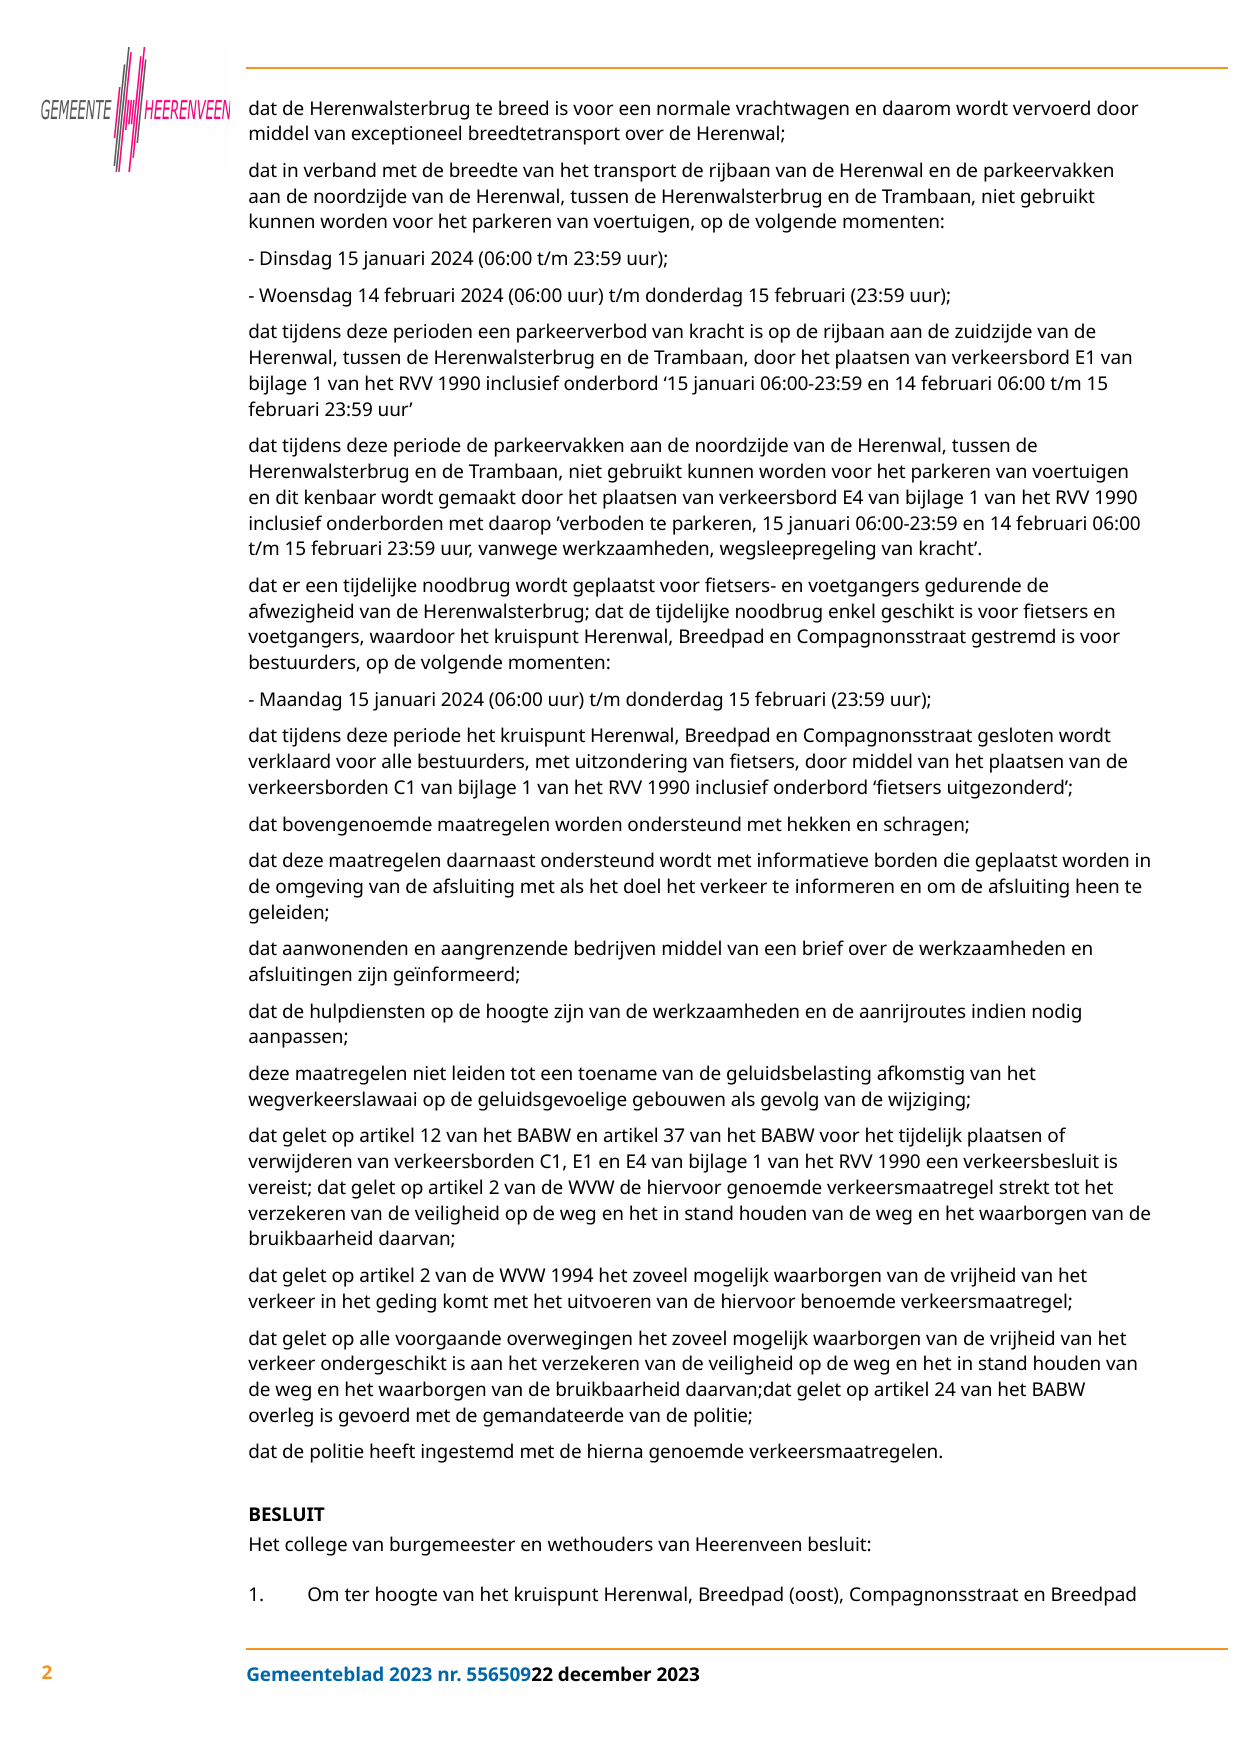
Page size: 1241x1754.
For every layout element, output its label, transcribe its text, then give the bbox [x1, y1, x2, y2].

text BESLUIT [248, 1501, 1152, 1527]
text dat bovengenoemde maatregelen worden ondersteund met hekken en schragen; [248, 811, 1152, 836]
text deze maatregelen niet leiden tot een toename van de geluidsbelasting afkomstig van het wegverkeerslawaai op de geluidsgevoelige gebouwen als gevolg van de wijziging; [248, 1060, 1152, 1112]
text - Maandag 15 januari 2024 (06:00 uur) t/m donderdag 15 februari (23:59 uur); [248, 686, 1152, 712]
text dat de Herenwalsterbrug te breed is voor een normale vrachtwagen en daarom wordt vervoerd door middel van exceptioneel breedtetransport over de Herenwal; [248, 95, 1152, 146]
text dat de politie heeft ingestemd met de hierna genoemde verkeersmaatregelen. [248, 1438, 1152, 1464]
text dat gelet op artikel 2 van de WVW 1994 het zoveel mogelijk waarborgen van de vrijheid van het verkeer in het geding komt met het uitvoeren van de hiervoor benoemde verkeersmaatregel; [248, 1262, 1152, 1314]
text Het college van burgemeester en wethouders van Heerenveen besluit: [248, 1531, 1152, 1557]
text dat tijdens deze periode het kruispunt Herenwal, Breedpad en Compagnonsstraat gesloten wordt verklaard voor alle bestuurders, met uitzondering van fietsers, door middel van het plaatsen van de verkeersborden C1 van bijlage 1 van het RVV 1990 inclusief onderbord ‘fietsers uitgezonderd’; [248, 723, 1152, 800]
text dat tijdens deze perioden een parkeerverbod van kracht is op de rijbaan aan de zuidzijde van de Herenwal, tussen de Herenwalsterbrug en de Trambaan, door het plaatsen van verkeersbord E1 van bijlage 1 van het RVV 1990 inclusief onderbord ‘15 januari 06:00-23:59 en 14 februari 06:00 t/m 15 februari 23:59 uur’ [248, 319, 1152, 422]
text - Dinsdag 15 januari 2024 (06:00 t/m 23:59 uur); [248, 245, 1152, 271]
text dat de hulpdiensten op de hoogte zijn van de werkzaamheden en de aanrijroutes indien nodig aanpassen; [248, 998, 1152, 1049]
list Om ter hoogte van het kruispunt Herenwal, Breedpad (oost), Compagnonsstraat en Breedpad [248, 1581, 1152, 1607]
picture [41, 47, 231, 172]
text dat deze maatregelen daarnaast ondersteund wordt met informatieve borden die geplaatst worden in de omgeving van de afsluiting met als het doel het verkeer te informeren en om de afsluiting heen te geleiden; [248, 847, 1152, 924]
text dat tijdens deze periode de parkeervakken aan de noordzijde van de Herenwal, tussen de Herenwalsterbrug en de Trambaan, niet gebruikt kunnen worden voor het parkeren van voertuigen en dit kenbaar wordt gemaakt door het plaatsen van verkeersbord E4 van bijlage 1 van het RVV 1990 inclusief onderborden met daarop ’verboden te parkeren, 15 januari 06:00-23:59 en 14 februari 06:00 t/m 15 februari 23:59 uur, vanwege werkzaamheden, wegsleepregeling van kracht’. [248, 432, 1152, 561]
text - Woensdag 14 februari 2024 (06:00 uur) t/m donderdag 15 februari (23:59 uur); [248, 282, 1152, 308]
text dat in verband met de breedte van het transport de rijbaan van de Herenwal en de parkeervakken aan de noordzijde van de Herenwal, tussen de Herenwalsterbrug en de Trambaan, niet gebruikt kunnen worden voor het parkeren van voertuigen, op de volgende momenten: [248, 157, 1152, 234]
text dat aanwonenden en aangrenzende bedrijven middel van een brief over de werkzaamheden en afsluitingen zijn geïnformeerd; [248, 936, 1152, 987]
text dat gelet op artikel 12 van het BABW en artikel 37 van het BABW voor het tijdelijk plaatsen of verwijderen van verkeersborden C1, E1 en E4 van bijlage 1 van het RVV 1990 een verkeersbesluit is vereist; dat gelet op artikel 2 van de WVW de hiervoor genoemde verkeersmaatregel strekt tot het verzekeren van de veiligheid op de weg en het in stand houden van de weg en het waarborgen van de bruikbaarheid daarvan; [248, 1123, 1152, 1251]
text dat gelet op alle voorgaande overwegingen het zoveel mogelijk waarborgen van de vrijheid van het verkeer ondergeschikt is aan het verzekeren van de veiligheid op de weg en het in stand houden van de weg en het waarborgen van de bruikbaarheid daarvan;dat gelet op artikel 24 van het BABW overleg is gevoerd met de gemandateerde van de politie; [248, 1325, 1152, 1428]
text dat er een tijdelijke noodbrug wordt geplaatst voor fietsers- en voetgangers gedurende de afwezigheid van de Herenwalsterbrug; dat de tijdelijke noodbrug enkel geschikt is voor fietsers en voetgangers, waardoor het kruispunt Herenwal, Breedpad en Compagnonsstraat gestremd is voor bestuurders, op de volgende momenten: [248, 572, 1152, 675]
